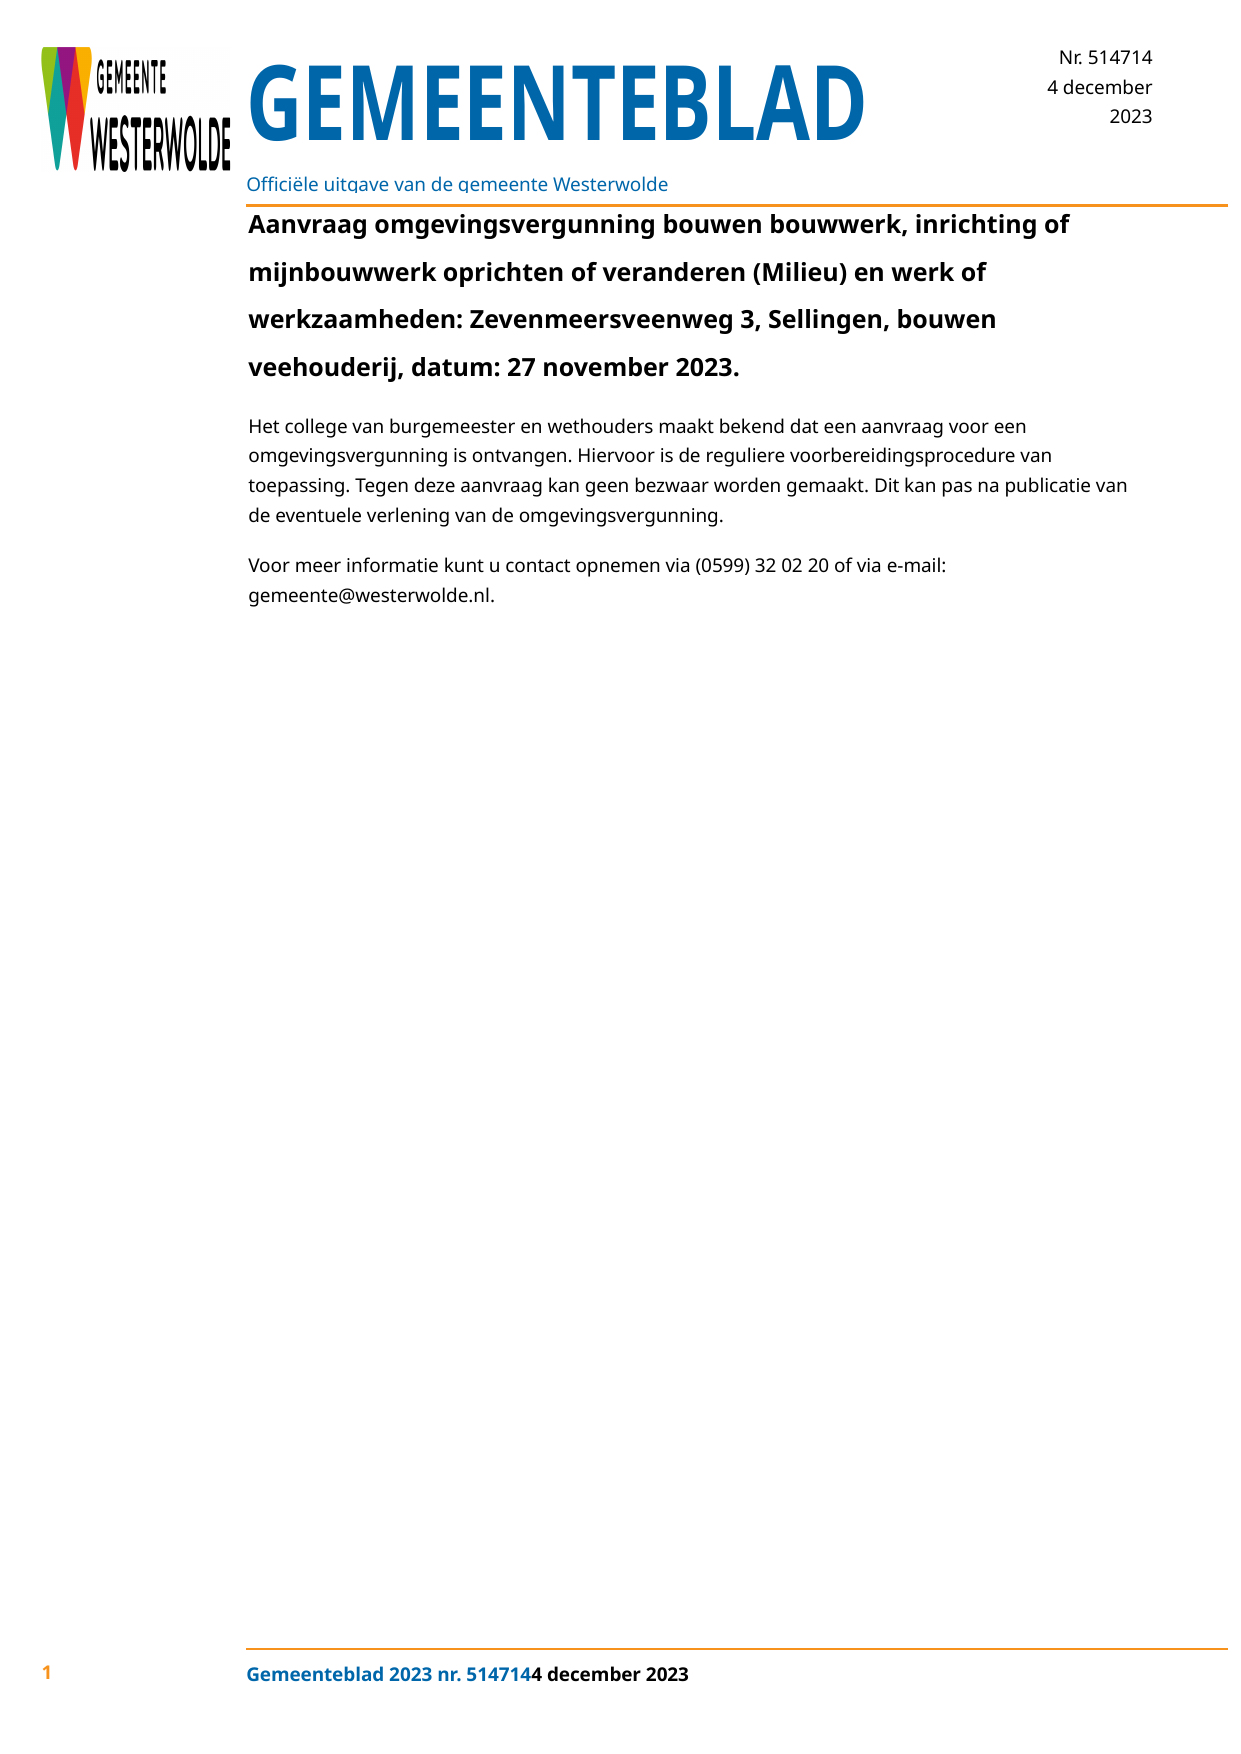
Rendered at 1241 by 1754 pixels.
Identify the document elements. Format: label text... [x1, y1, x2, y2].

text Het college van burgemeester en wethouders maakt bekend dat een aanvraag voor een omgevingsvergunning is ontvangen. Hiervoor is de reguliere voorbereidingsprocedure van toepassing. Tegen deze aanvraag kan geen bezwaar worden gemaakt. Dit kan pas na publicatie van de eventuele verlening van de omgevingsvergunning. [248, 413, 1152, 528]
text Aanvraag omgevingsvergunning bouwen bouwwerk, inrichting of mijnbouwwerk oprichten of veranderen (Milieu) en werk of werkzaamheden: Zevenmeersveenweg 3, Sellingen, bouwen veehouderij, datum: 27 november 2023. [248, 207, 1152, 384]
picture [41, 47, 231, 172]
text Voor meer informatie kunt u contact opnemen via (0599) 32 02 20 of via e-mail: gemeente@westerwolde.nl. [248, 552, 1152, 608]
